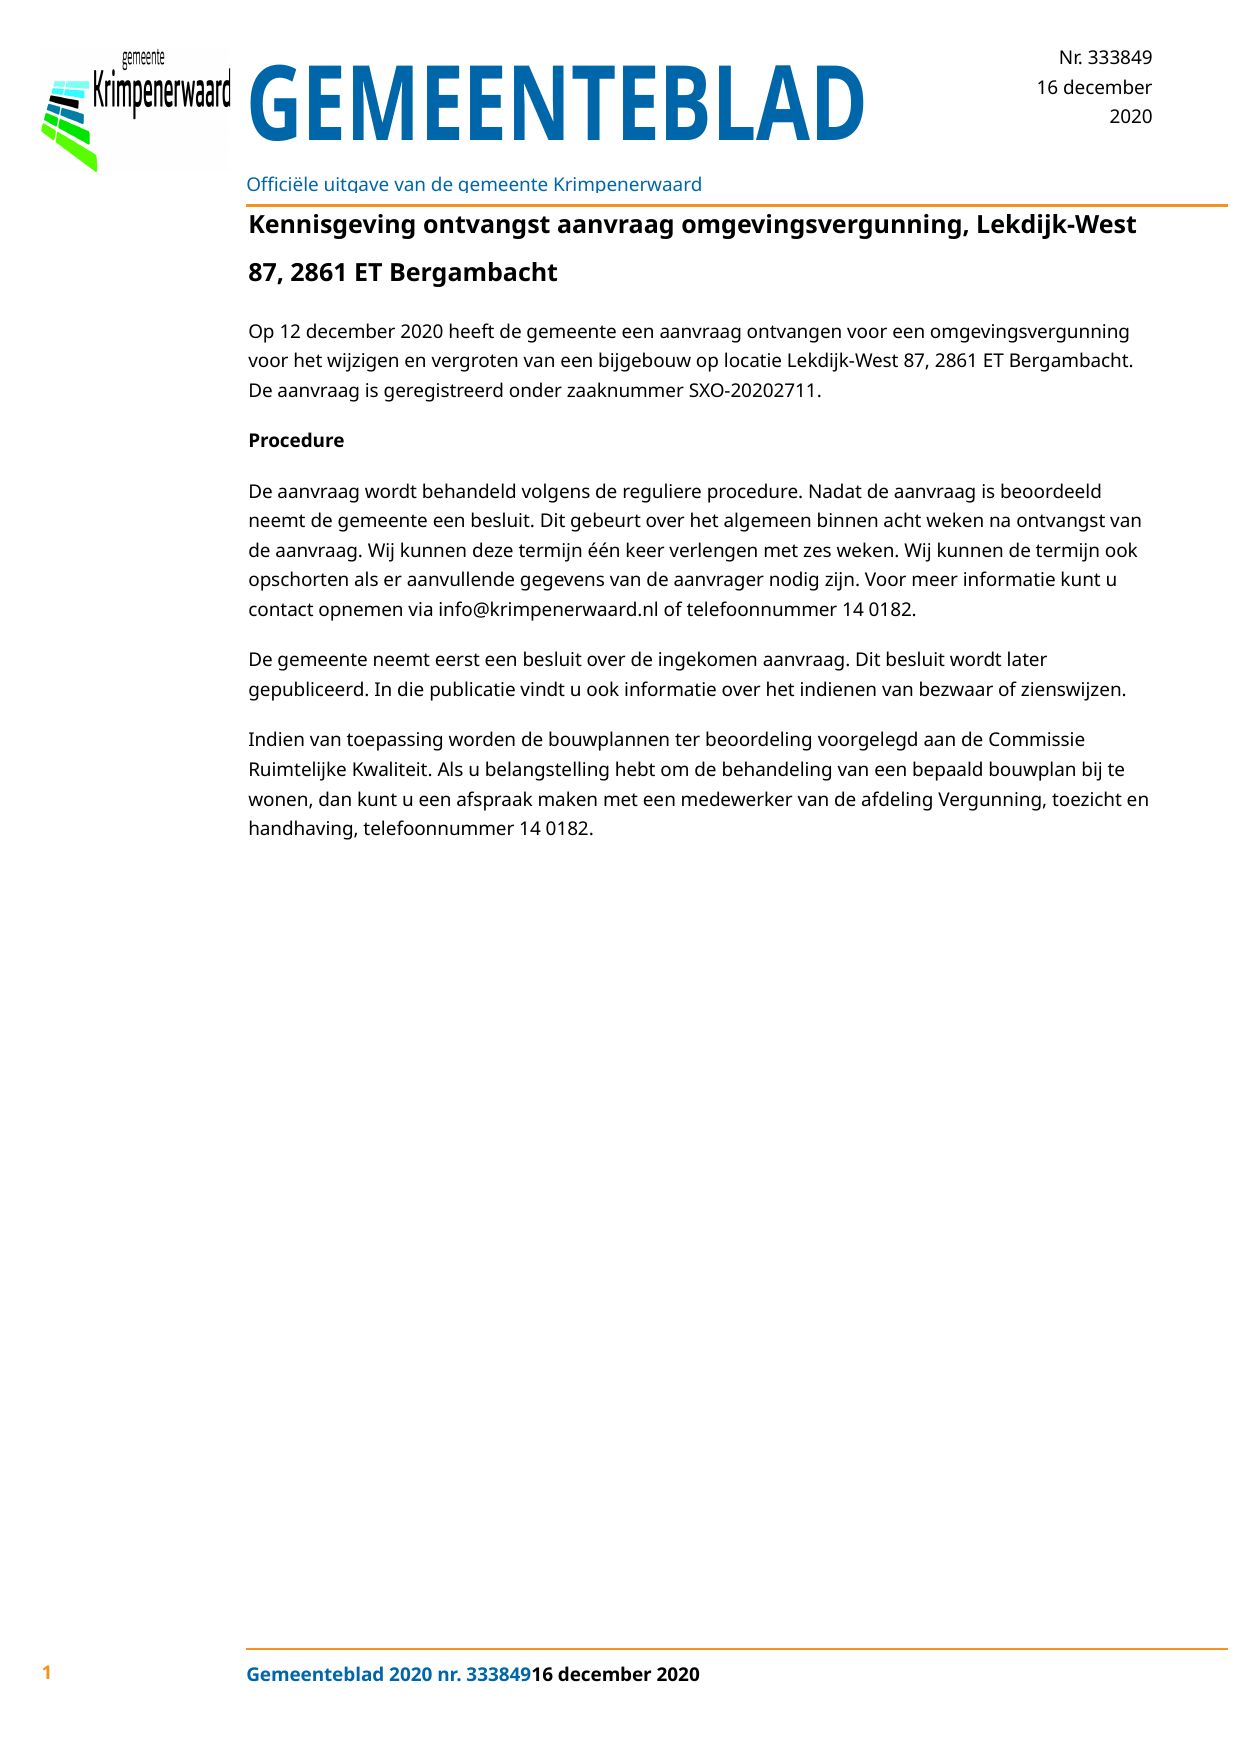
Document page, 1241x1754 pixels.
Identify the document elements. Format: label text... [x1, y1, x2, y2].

text De aanvraag wordt behandeld volgens de reguliere procedure. Nadat de aanvraag is beoordeeld neemt de gemeente een besluit. Dit gebeurt over het algemeen binnen acht weken na ontvangst van de aanvraag. Wij kunnen deze termijn één keer verlengen met zes weken. Wij kunnen de termijn ook opschorten als er aanvullende gegevens van de aanvrager nodig zijn. Voor meer informatie kunt u contact opnemen via info@krimpenerwaard.nl of telefoonnummer 14 0182. [248, 478, 1152, 622]
text Procedure [248, 427, 1152, 453]
text Indien van toepassing worden de bouwplannen ter beoordeling voorgelegd aan de Commissie Ruimtelijke Kwaliteit. Als u belangstelling hebt om de behandeling van een bepaald bouwplan bij te wonen, dan kunt u een afspraak maken met een medewerker van de afdeling Vergunning, toezicht en handhaving, telefoonnummer 14 0182. [248, 727, 1152, 841]
text Op 12 december 2020 heeft de gemeente een aanvraag ontvangen voor een omgevingsvergunning voor het wijzigen en vergroten van een bijgebouw op locatie Lekdijk-West 87, 2861 ET Bergambacht. De aanvraag is geregistreerd onder zaaknummer SXO-20202711. [248, 318, 1152, 403]
text De gemeente neemt eerst een besluit over de ingekomen aanvraag. Dit besluit wordt later gepubliceerd. In die publicatie vindt u ook informatie over het indienen van bezwaar of zienswijzen. [248, 647, 1152, 702]
text Kennisgeving ontvangst aanvraag omgevingsvergunning, Lekdijk-West 87, 2861 ET Bergambacht [248, 207, 1152, 288]
picture [41, 47, 231, 172]
